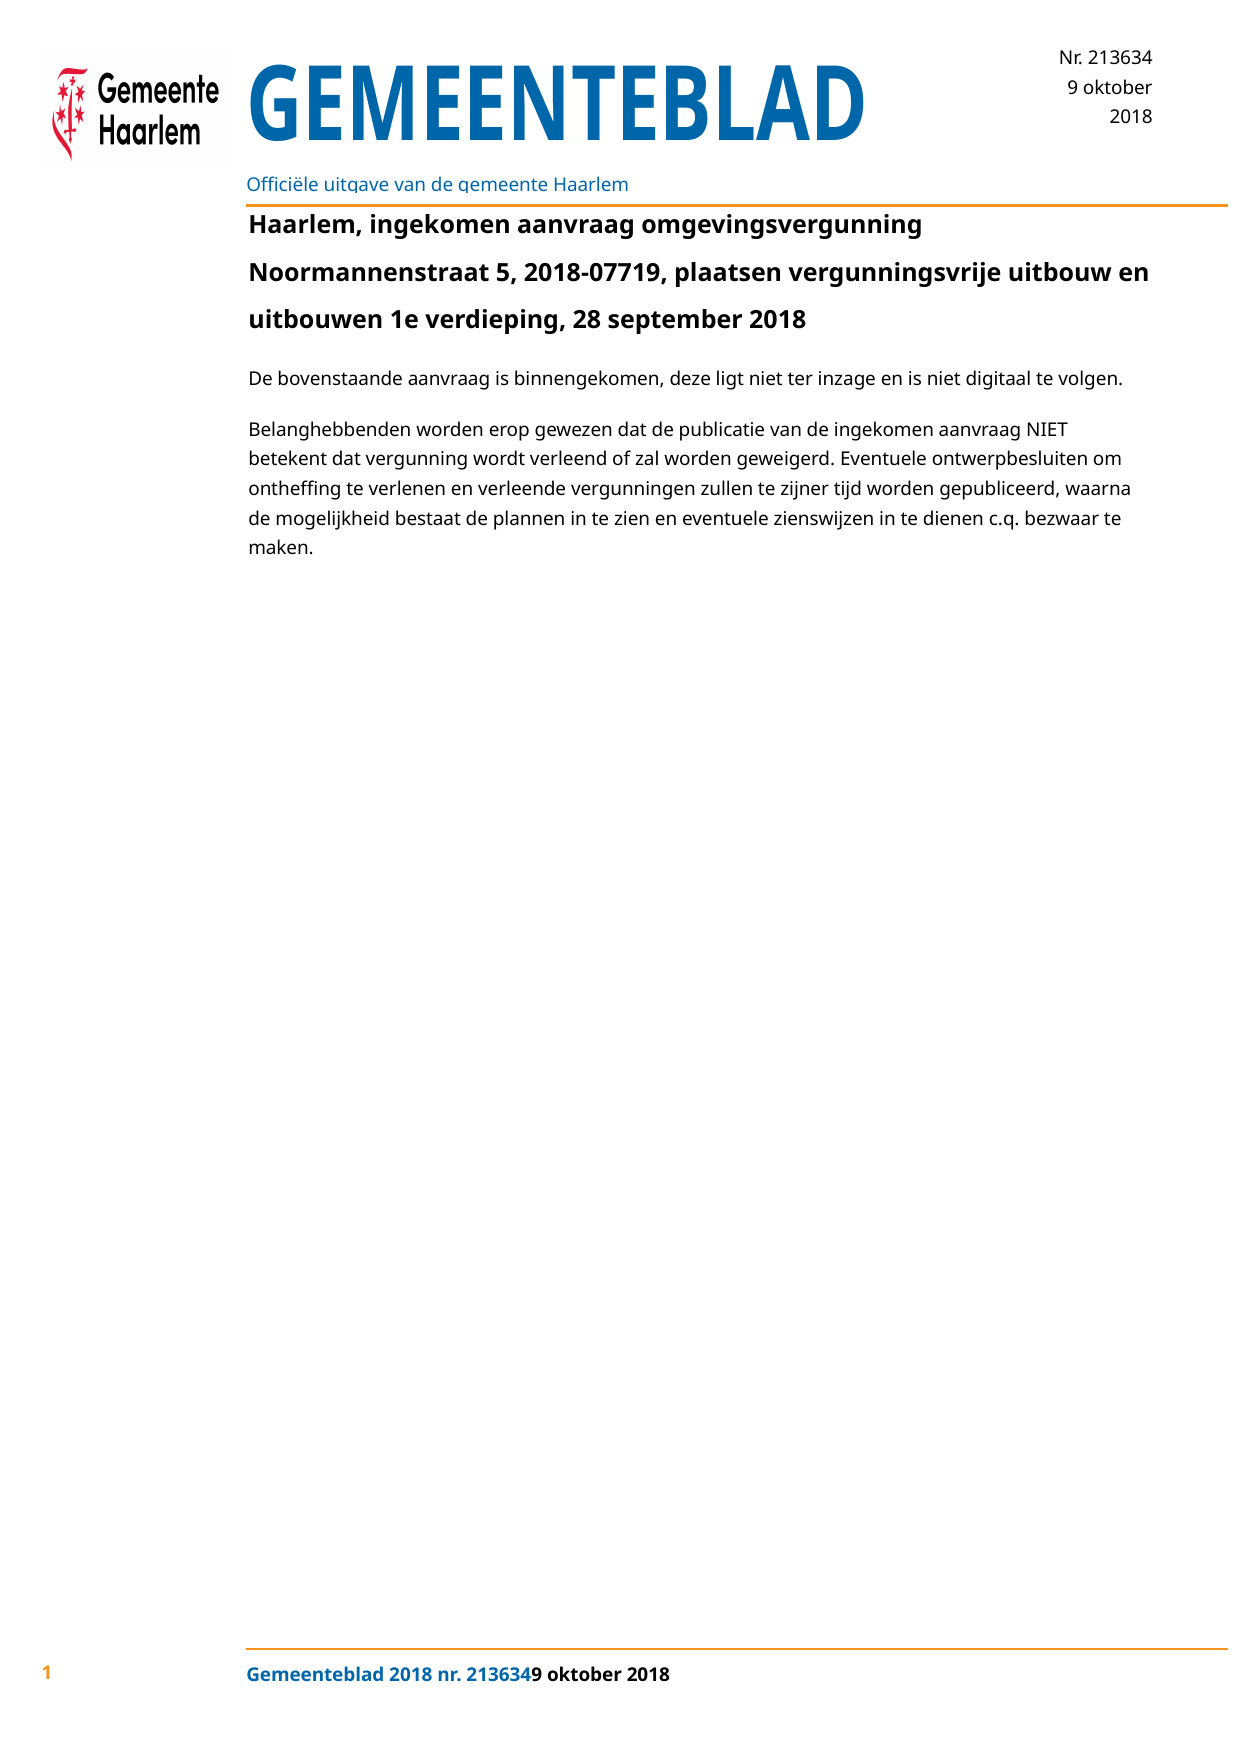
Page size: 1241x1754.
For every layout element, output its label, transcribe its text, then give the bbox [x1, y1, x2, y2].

text De bovenstaande aanvraag is binnengekomen, deze ligt niet ter inzage en is niet digitaal te volgen. [248, 366, 1152, 391]
text Haarlem, ingekomen aanvraag omgevingsvergunning Noormannenstraat 5, 2018-07719, plaatsen vergunningsvrije uitbouw en uitbouwen 1e verdieping, 28 september 2018 [248, 207, 1152, 336]
picture [41, 47, 231, 172]
text Belanghebbenden worden erop gewezen dat de publicatie van de ingekomen aanvraag NIET betekent dat vergunning wordt verleend of zal worden geweigerd. Eventuele ontwerpbesluiten om ontheffing te verlenen en verleende vergunningen zullen te zijner tijd worden gepubliceerd, waarna de mogelijkheid bestaat de plannen in te zien en eventuele zienswijzen in te dienen c.q. bezwaar te maken. [248, 416, 1152, 560]
